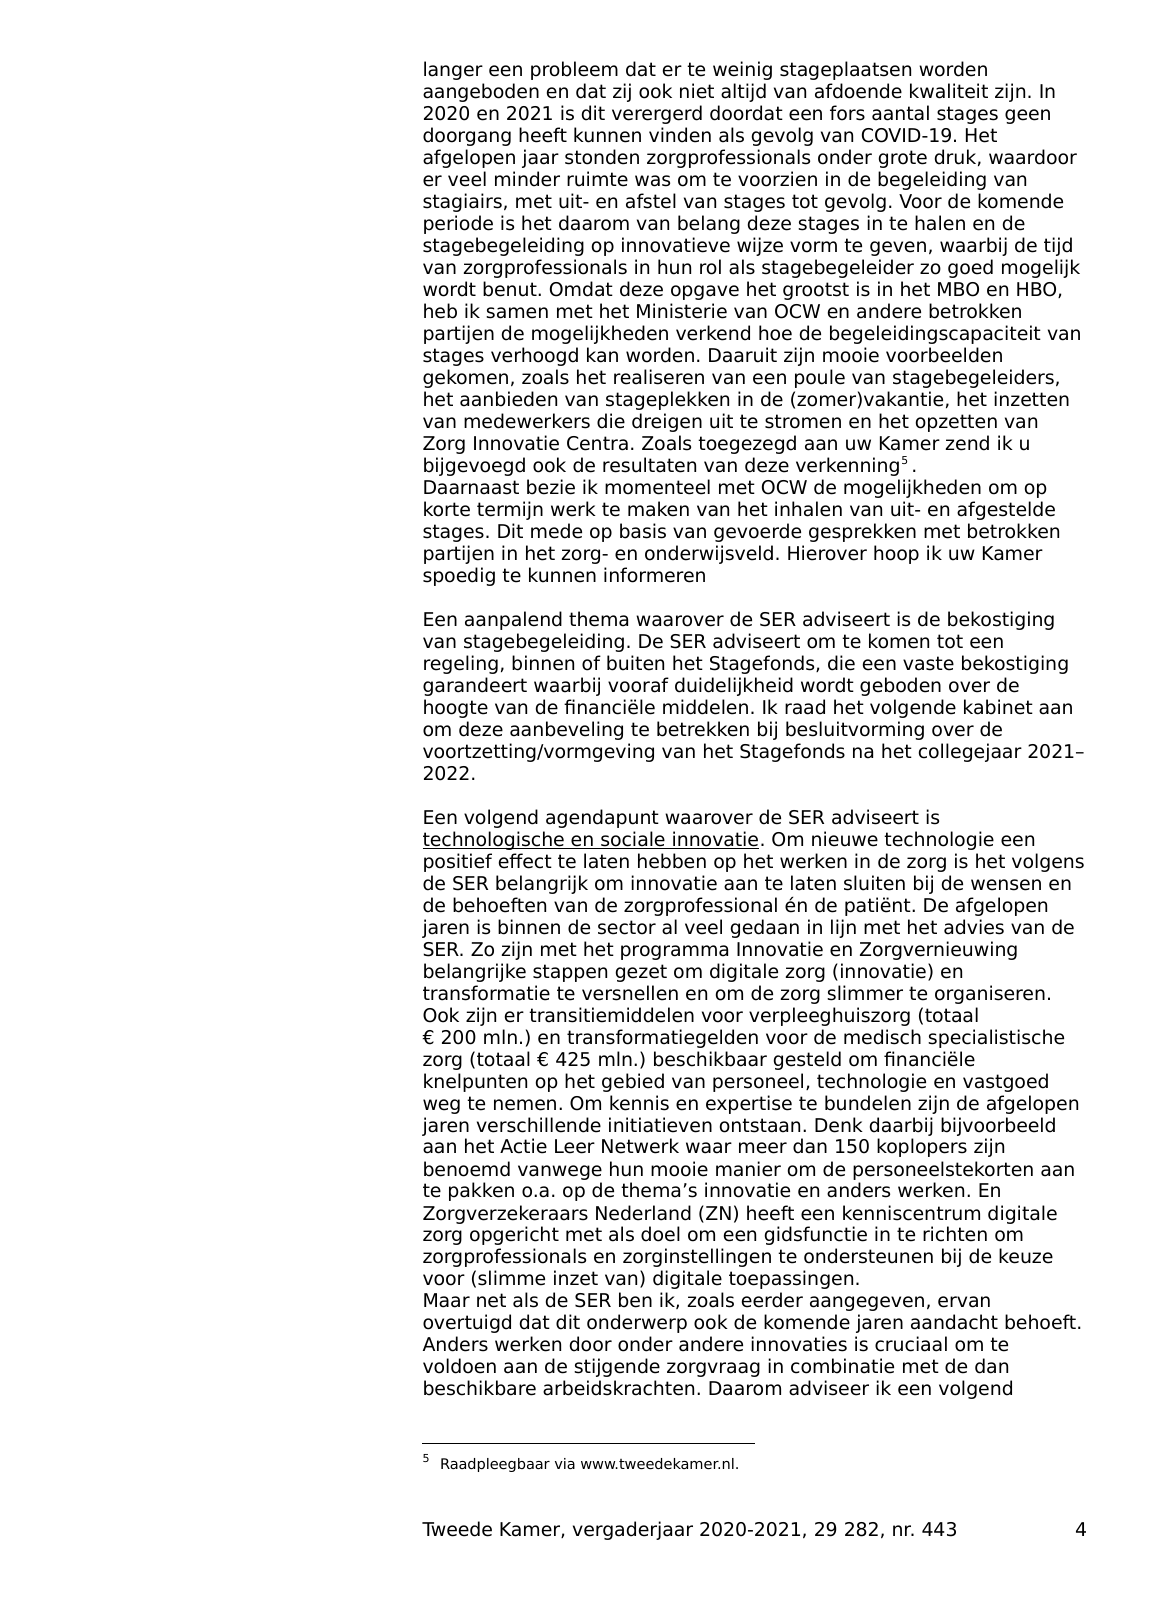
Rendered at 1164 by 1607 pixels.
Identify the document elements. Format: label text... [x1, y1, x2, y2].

text Een aanpalend thema waarover de SER adviseert is de bekostiging van stagebegeleiding. De SER adviseert om te komen tot een regeling, binnen of buiten het Stagefonds, die een vaste bekostiging garandeert waarbij vooraf duidelijkheid wordt geboden over de hoogte van de financiële middelen. Ik raad het volgende kabinet aan om deze aanbeveling te betrekken bij besluitvorming over de voortzetting/vormgeving van het Stagefonds na het collegejaar 2021–2022. [422, 609, 1087, 784]
text langer een probleem dat er te weinig stageplaatsen worden aangeboden en dat zij ook niet altijd van afdoende kwaliteit zijn. In 2020 en 2021 is dit verergerd doordat een fors aantal stages geen doorgang heeft kunnen vinden als gevolg van COVID-19. Het afgelopen jaar stonden zorgprofessionals onder grote druk, waardoor er veel minder ruimte was om te voorzien in de begeleiding van stagiairs, met uit- en afstel van stages tot gevolg. Voor de komende periode is het daarom van belang deze stages in te halen en de stagebegeleiding op innovatieve wijze vorm te geven, waarbij de tijd van zorgprofessionals in hun rol als stagebegeleider zo goed mogelijk wordt benut. Omdat deze opgave het grootst is in het MBO en HBO, heb ik samen met het Ministerie van OCW en andere betrokken partijen de mogelijkheden verkend hoe de begeleidingscapaciteit van stages verhoogd kan worden. Daaruit zijn mooie voorbeelden gekomen, zoals het realiseren van een poule van stagebegeleiders, het aanbieden van stageplekken in de (zomer)vakantie, het inzetten van medewerkers die dreigen uit te stromen en het opzetten van Zorg Innovatie Centra. Zoals toegezegd aan uw Kamer zend ik u bijgevoegd ook de resultaten van deze verkenning. [422, 59, 1087, 477]
text Maar net als de SER ben ik, zoals eerder aangegeven, ervan overtuigd dat dit onderwerp ook de komende jaren aandacht behoeft. Anders werken door onder andere innovaties is cruciaal om te voldoen aan de stijgende zorgvraag in combinatie met de dan beschikbare arbeidskrachten. Daarom adviseer ik een volgend [422, 1290, 1087, 1400]
text Een volgend agendapunt waarover de SER adviseert is technologische en sociale innovatie. Om nieuwe technologie een positief effect te laten hebben op het werken in de zorg is het volgens de SER belangrijk om innovatie aan te laten sluiten bij de wensen en de behoeften van de zorgprofessional én de patiënt. De afgelopen jaren is binnen de sector al veel gedaan in lijn met het advies van de SER. Zo zijn met het programma Innovatie en Zorgvernieuwing belangrijke stappen gezet om digitale zorg (innovatie) en transformatie te versnellen en om de zorg slimmer te organiseren. Ook zijn er transitiemiddelen voor verpleeghuiszorg (totaal € 200 mln.) en transformatiegelden voor de medisch specialistische zorg (totaal € 425 mln.) beschikbaar gesteld om financiële knelpunten op het gebied van personeel, technologie en vastgoed weg te nemen. Om kennis en expertise te bundelen zijn de afgelopen jaren verschillende initiatieven ontstaan. Denk daarbij bijvoorbeeld aan het Actie Leer Netwerk waar meer dan 150 koplopers zijn benoemd vanwege hun mooie manier om de personeelstekorten aan te pakken o.a. op de thema’s innovatie en anders werken. En Zorgverzekeraars Nederland (ZN) heeft een kenniscentrum digitale zorg opgericht met als doel om een gidsfunctie in te richten om zorgprofessionals en zorginstellingen te ondersteunen bij de keuze voor (slimme inzet van) digitale toepassingen. [422, 807, 1087, 1290]
text Daarnaast bezie ik momenteel met OCW de mogelijkheden om op korte termijn werk te maken van het inhalen van uit- en afgestelde stages. Dit mede op basis van gevoerde gesprekken met betrokken partijen in het zorg- en onderwijsveld. Hierover hoop ik uw Kamer spoedig te kunnen informeren [422, 477, 1087, 587]
text Raadpleegbaar via www.tweedekamer.nl. [422, 1452, 1087, 1474]
